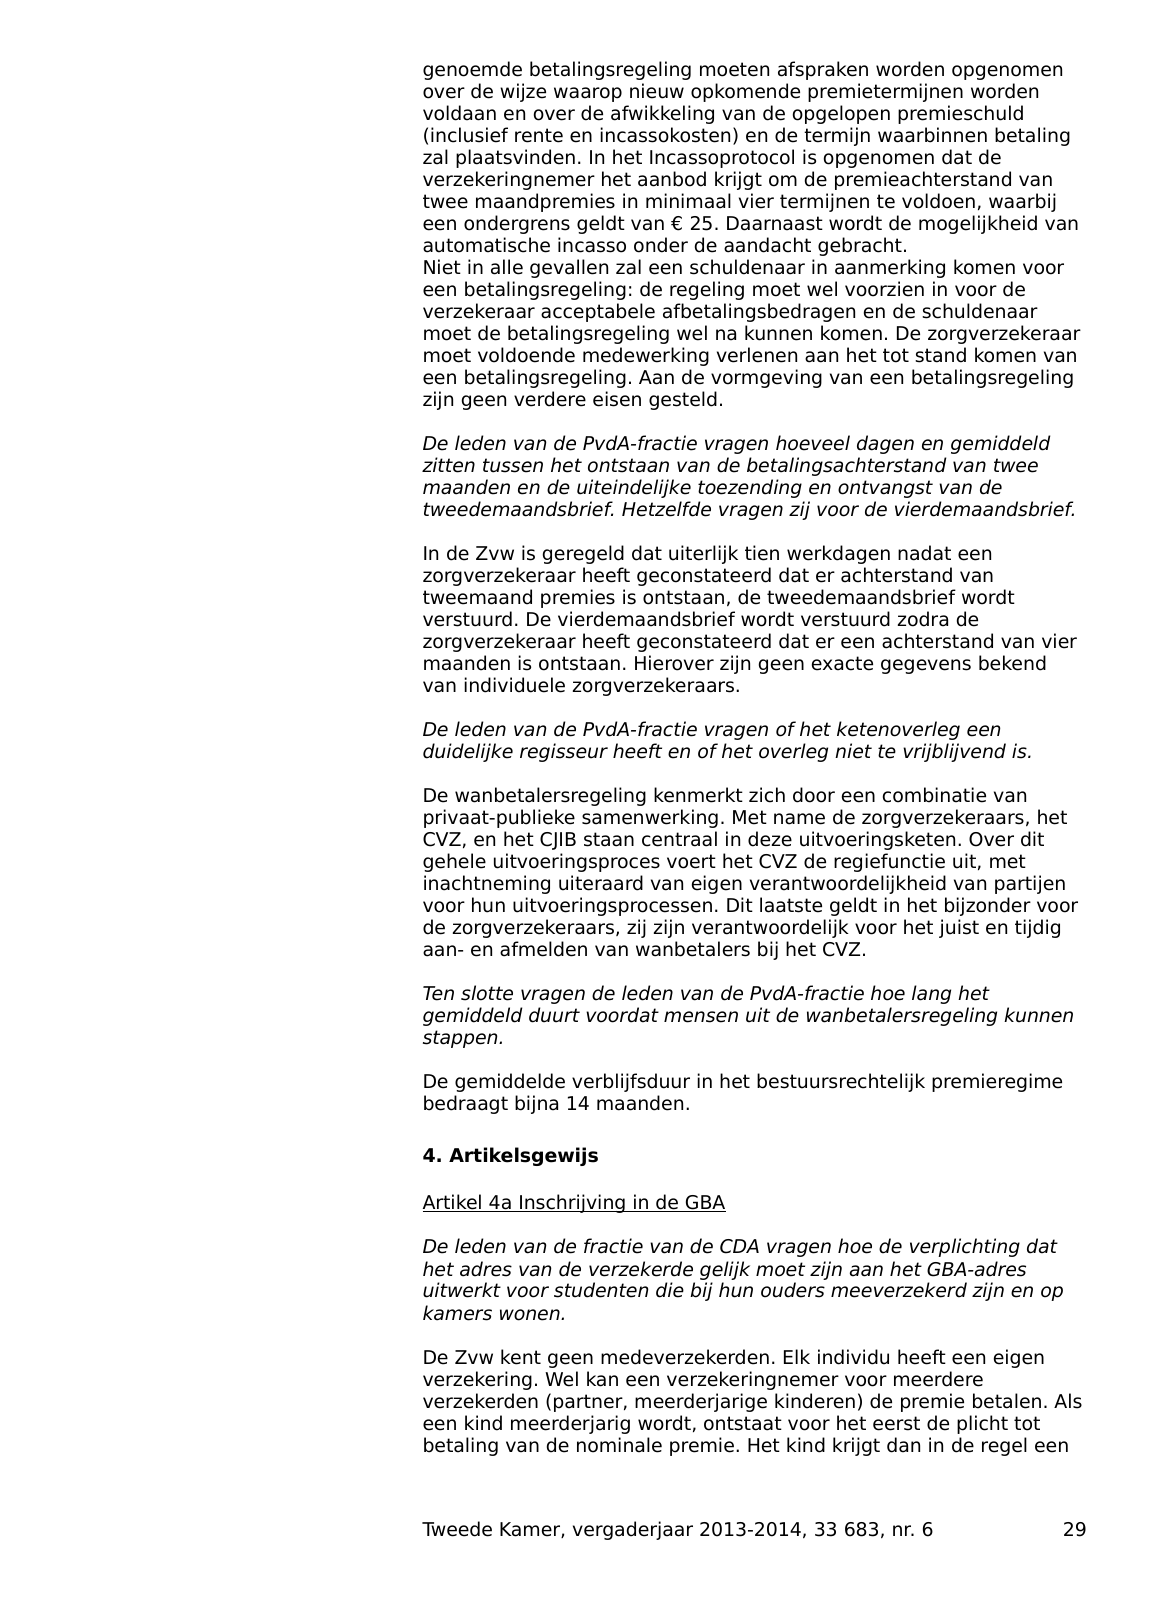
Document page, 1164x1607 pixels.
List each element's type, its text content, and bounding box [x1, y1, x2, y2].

subtitle 4. Artikelsgewijs [422, 1145, 1087, 1167]
text De Zvw kent geen medeverzekerden. Elk individu heeft een eigen verzekering. Wel kan een verzekeringnemer voor meerdere verzekerden (partner, meerderjarige kinderen) de premie betalen. Als een kind meerderjarig wordt, ontstaat voor het eerst de plicht tot betaling van de nominale premie. Het kind krijgt dan in de regel een [422, 1347, 1087, 1456]
subtitle Artikel 4a Inschrijving in de GBA [422, 1192, 1087, 1214]
text In de Zvw is geregeld dat uiterlijk tien werkdagen nadat een zorgverzekeraar heeft geconstateerd dat er achterstand van tweemaand premies is ontstaan, de tweedemaandsbrief wordt verstuurd. De vierdemaandsbrief wordt verstuurd zodra de zorgverzekeraar heeft geconstateerd dat er een achterstand van vier maanden is ontstaan. Hierover zijn geen exacte gegevens bekend van individuele zorgverzekeraars. [422, 543, 1087, 697]
text genoemde betalingsregeling moeten afspraken worden opgenomen over de wijze waarop nieuw opkomende premietermijnen worden voldaan en over de afwikkeling van de opgelopen premieschuld (inclusief rente en incassokosten) en de termijn waarbinnen betaling zal plaatsvinden. In het Incassoprotocol is opgenomen dat de verzekeringnemer het aanbod krijgt om de premieachterstand van twee maandpremies in minimaal vier termijnen te voldoen, waarbij een ondergrens geldt van € 25. Daarnaast wordt de mogelijkheid van automatische incasso onder de aandacht gebracht. [422, 59, 1087, 257]
text De leden van de PvdA-fractie vragen hoeveel dagen en gemiddeld zitten tussen het ontstaan van de betalingsachterstand van twee maanden en de uiteindelijke toezending en ontvangst van de tweedemaandsbrief. Hetzelfde vragen zij voor de vierdemaandsbrief. [422, 433, 1087, 521]
text De leden van de fractie van de CDA vragen hoe de verplichting dat het adres van de verzekerde gelijk moet zijn aan het GBA-adres uitwerkt voor studenten die bij hun ouders meeverzekerd zijn en op kamers wonen. [422, 1236, 1087, 1324]
text Ten slotte vragen de leden van de PvdA-fractie hoe lang het gemiddeld duurt voordat mensen uit de wanbetalersregeling kunnen stappen. [422, 983, 1087, 1049]
text Niet in alle gevallen zal een schuldenaar in aanmerking komen voor een betalingsregeling: de regeling moet wel voorzien in voor de verzekeraar acceptabele afbetalingsbedragen en de schuldenaar moet de betalingsregeling wel na kunnen komen. De zorgverzekeraar moet voldoende medewerking verlenen aan het tot stand komen van een betalingsregeling. Aan de vormgeving van een betalingsregeling zijn geen verdere eisen gesteld. [422, 257, 1087, 411]
text De leden van de PvdA-fractie vragen of het ketenoverleg een duidelijke regisseur heeft en of het overleg niet te vrijblijvend is. [422, 719, 1087, 763]
text De wanbetalersregeling kenmerkt zich door een combinatie van privaat-publieke samenwerking. Met name de zorgverzekeraars, het CVZ, en het CJIB staan centraal in deze uitvoeringsketen. Over dit gehele uitvoeringsproces voert het CVZ de regiefunctie uit, met inachtneming uiteraard van eigen verantwoordelijkheid van partijen voor hun uitvoeringsprocessen. Dit laatste geldt in het bijzonder voor de zorgverzekeraars, zij zijn verantwoordelijk voor het juist en tijdig aan- en afmelden van wanbetalers bij het CVZ. [422, 785, 1087, 961]
text De gemiddelde verblijfsduur in het bestuursrechtelijk premieregime bedraagt bijna 14 maanden. [422, 1071, 1087, 1115]
